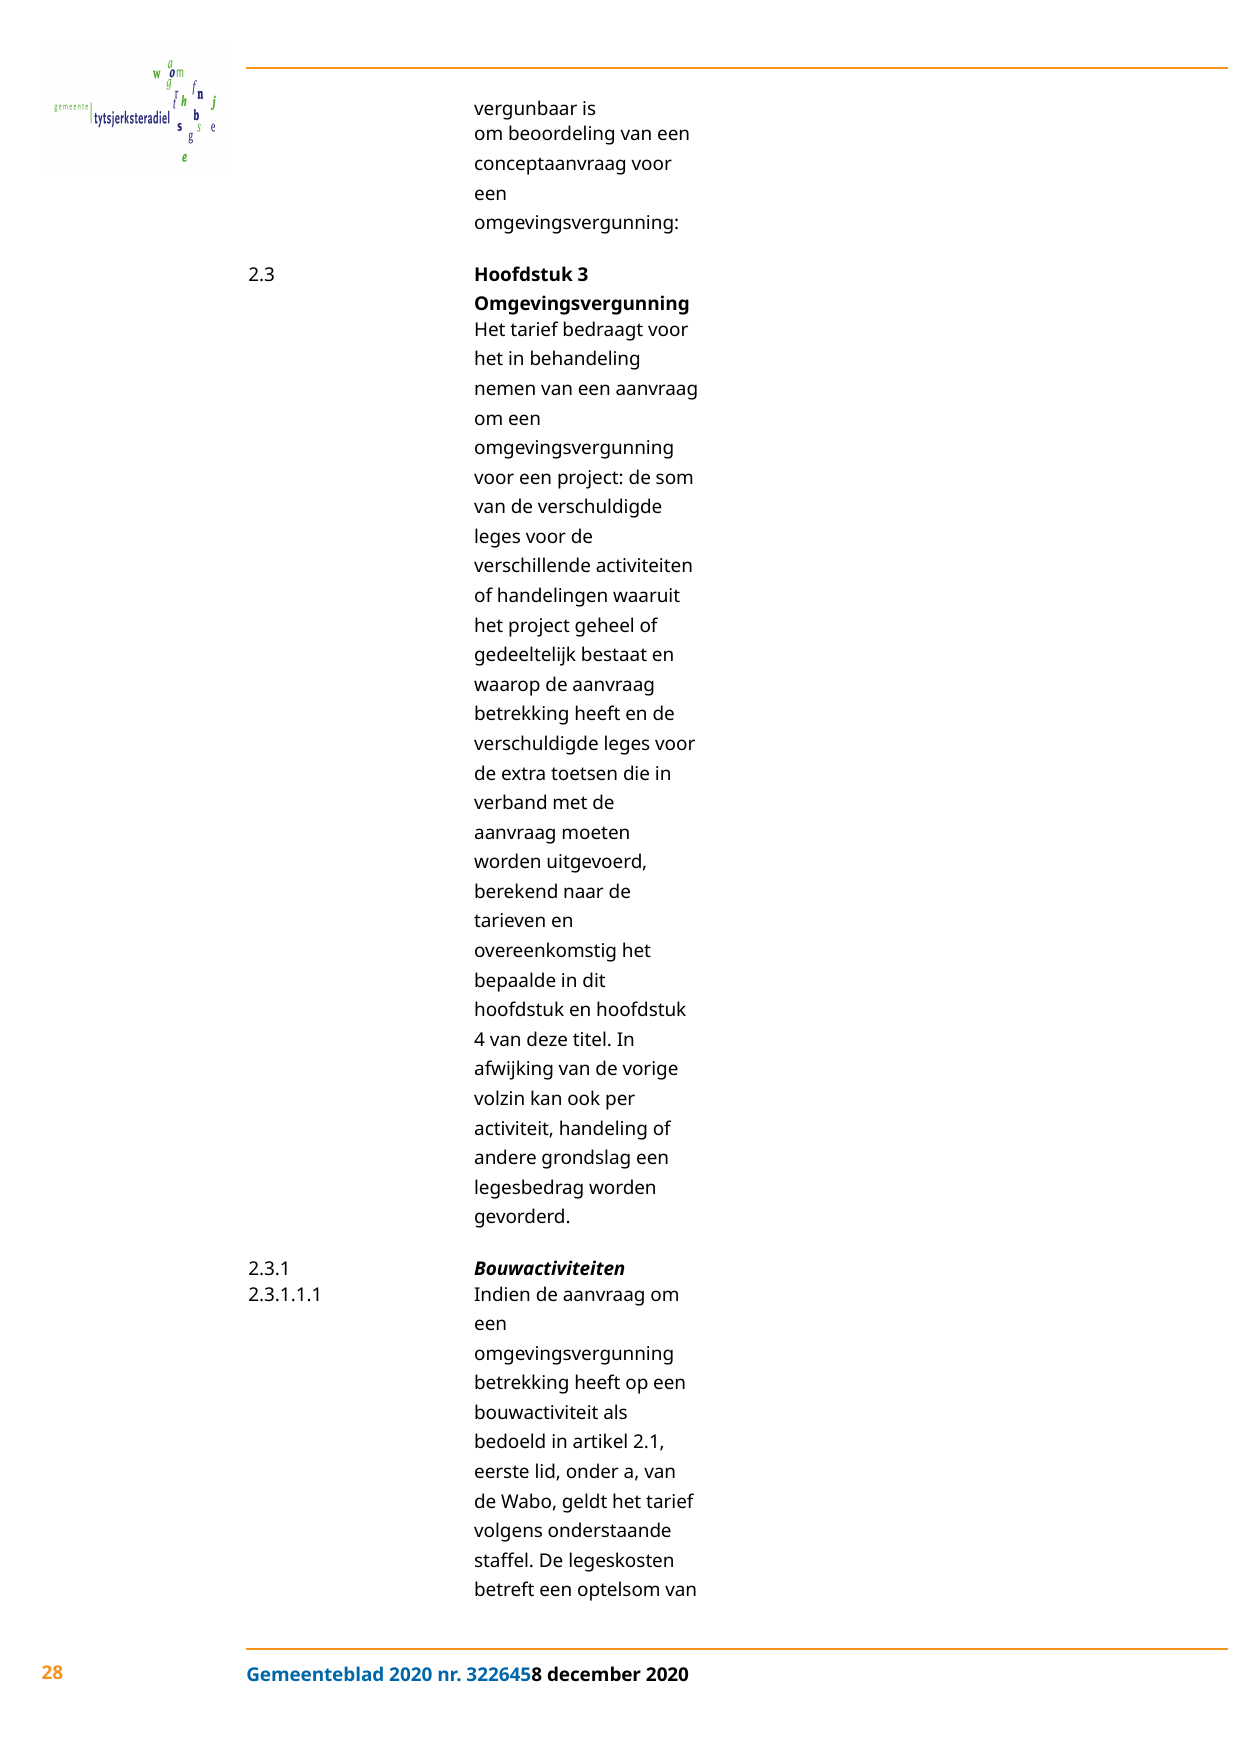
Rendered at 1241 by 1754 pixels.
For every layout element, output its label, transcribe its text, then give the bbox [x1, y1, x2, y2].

table_cell [700, 235, 926, 261]
table_cell Bouwactiviteiten [474, 1255, 700, 1281]
table_cell [926, 95, 1152, 121]
table_cell om beoordeling van een conceptaanvraag voor een omgevingsvergunning: [474, 121, 700, 235]
table_cell [248, 121, 474, 235]
table_cell [700, 121, 926, 235]
table_cell [926, 316, 1152, 1229]
picture [41, 47, 231, 172]
table_cell 2.3.1.1.1 [248, 1281, 474, 1602]
table_cell [700, 1281, 926, 1602]
table_cell Indien de aanvraag om een omgevingsvergunning betrekking heeft op een bouwactiviteit als bedoeld in artikel 2.1, eerste lid, onder a, van de Wabo, geldt het tarief volgens onderstaande staffel. De legeskosten betreft een optelsom van [474, 1281, 700, 1602]
table_cell [474, 235, 700, 261]
table_cell [700, 1229, 926, 1255]
table_cell [248, 235, 474, 261]
table_cell vergunbaar is [474, 95, 700, 121]
table_cell [926, 121, 1152, 235]
table_cell 2.3.1 [248, 1255, 474, 1281]
table_cell Het tarief bedraagt voor het in behandeling nemen van een aanvraag om een omgevingsvergunning voor een project: de som van de verschuldigde leges voor de verschillende activiteiten of handelingen waaruit het project geheel of gedeeltelijk bestaat en waarop de aanvraag betrekking heeft en de verschuldigde leges voor de extra toetsen die in verband met de aanvraag moeten worden uitgevoerd, berekend naar de tarieven en overeenkomstig het bepaalde in dit hoofdstuk en hoofdstuk 4 van deze titel. In afwijking van de vorige volzin kan ook per activiteit, handeling of andere grondslag een legesbedrag worden gevorderd. [474, 316, 700, 1229]
table_cell [926, 1229, 1152, 1255]
table_cell [474, 1229, 700, 1255]
table_cell [700, 95, 926, 121]
table_cell [926, 261, 1152, 316]
table_cell [926, 1281, 1152, 1602]
table_cell [248, 95, 474, 121]
table_cell [248, 316, 474, 1229]
table_cell [700, 316, 926, 1229]
table_cell [700, 261, 926, 316]
table_cell [248, 1229, 474, 1255]
table_cell 2.3 [248, 261, 474, 316]
table_cell [926, 1255, 1152, 1281]
table_cell [926, 235, 1152, 261]
table_cell [700, 1255, 926, 1281]
table_cell Hoofdstuk 3 Omgevingsvergunning [474, 261, 700, 316]
